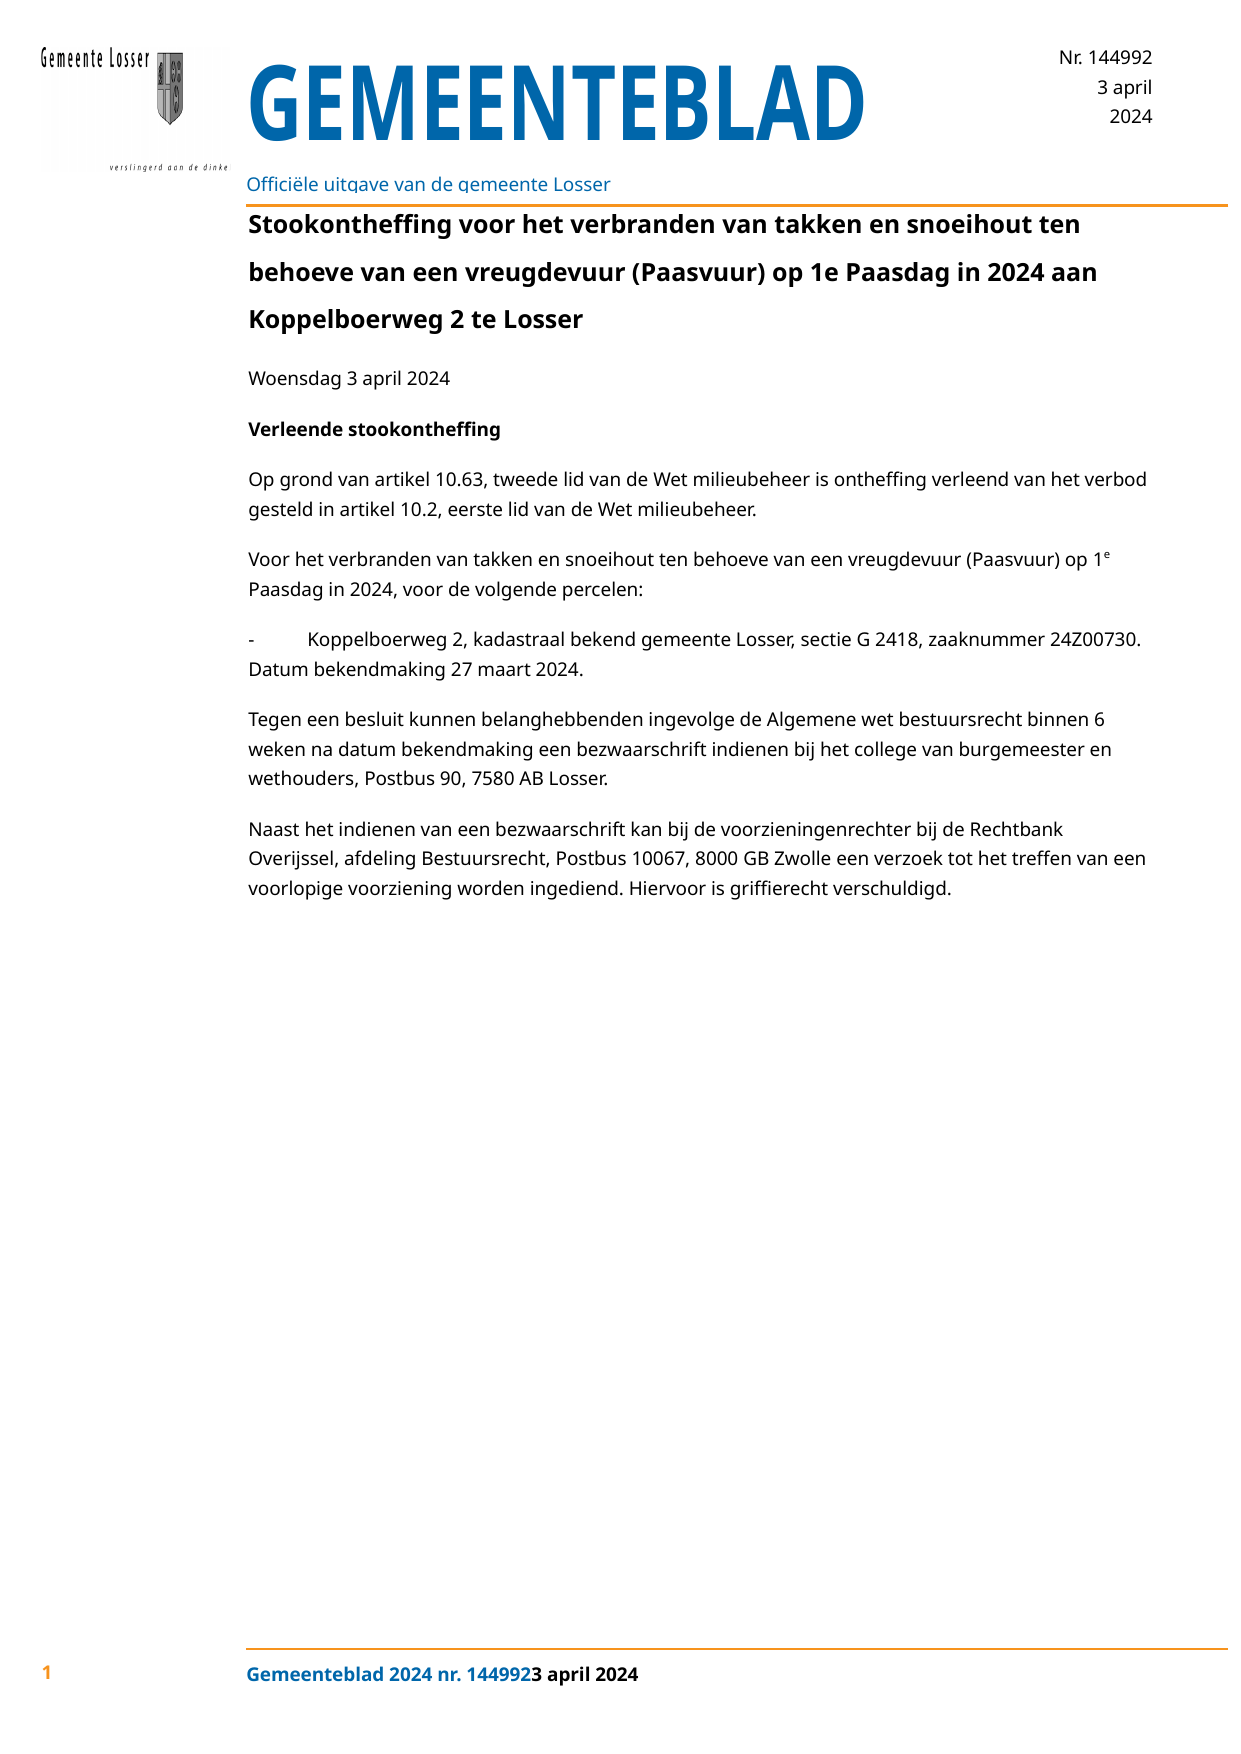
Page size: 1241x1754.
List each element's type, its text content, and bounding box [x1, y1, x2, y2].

text Op grond van artikel 10.63, tweede lid van de Wet milieubeheer is ontheffing verleend van het verbod gesteld in artikel 10.2, eerste lid van de Wet milieubeheer. [248, 466, 1152, 522]
text Datum bekendmaking 27 maart 2024. [248, 656, 1152, 682]
text Naast het indienen van een bezwaarschrift kan bij de voorzieningenrechter bij de Rechtbank Overijssel, afdeling Bestuursrecht, Postbus 10067, 8000 GB Zwolle een verzoek tot het treffen van een voorlopige voorziening worden ingediend. Hiervoor is griffierecht verschuldigd. [248, 816, 1152, 901]
text Woensdag 3 april 2024 [248, 366, 1152, 391]
text Voor het verbranden van takken en snoeihout ten behoeve van een vreugdevuur (Paasvuur) op 1e Paasdag in 2024, voor de volgende percelen: [248, 546, 1152, 602]
picture [41, 47, 231, 172]
text Stookontheffing voor het verbranden van takken en snoeihout ten behoeve van een vreugdevuur (Paasvuur) op 1e Paasdag in 2024 aan Koppelboerweg 2 te Losser [248, 207, 1152, 336]
text Verleende stookontheffing [248, 416, 1152, 442]
text Tegen een besluit kunnen belanghebbenden ingevolge de Algemene wet bestuursrecht binnen 6 weken na datum bekendmaking een bezwaarschrift indienen bij het college van burgemeester en wethouders, Postbus 90, 7580 AB Losser. [248, 706, 1152, 791]
list Koppelboerweg 2, kadastraal bekend gemeente Losser, sectie G 2418, zaaknummer 24Z00730. [248, 626, 1152, 652]
